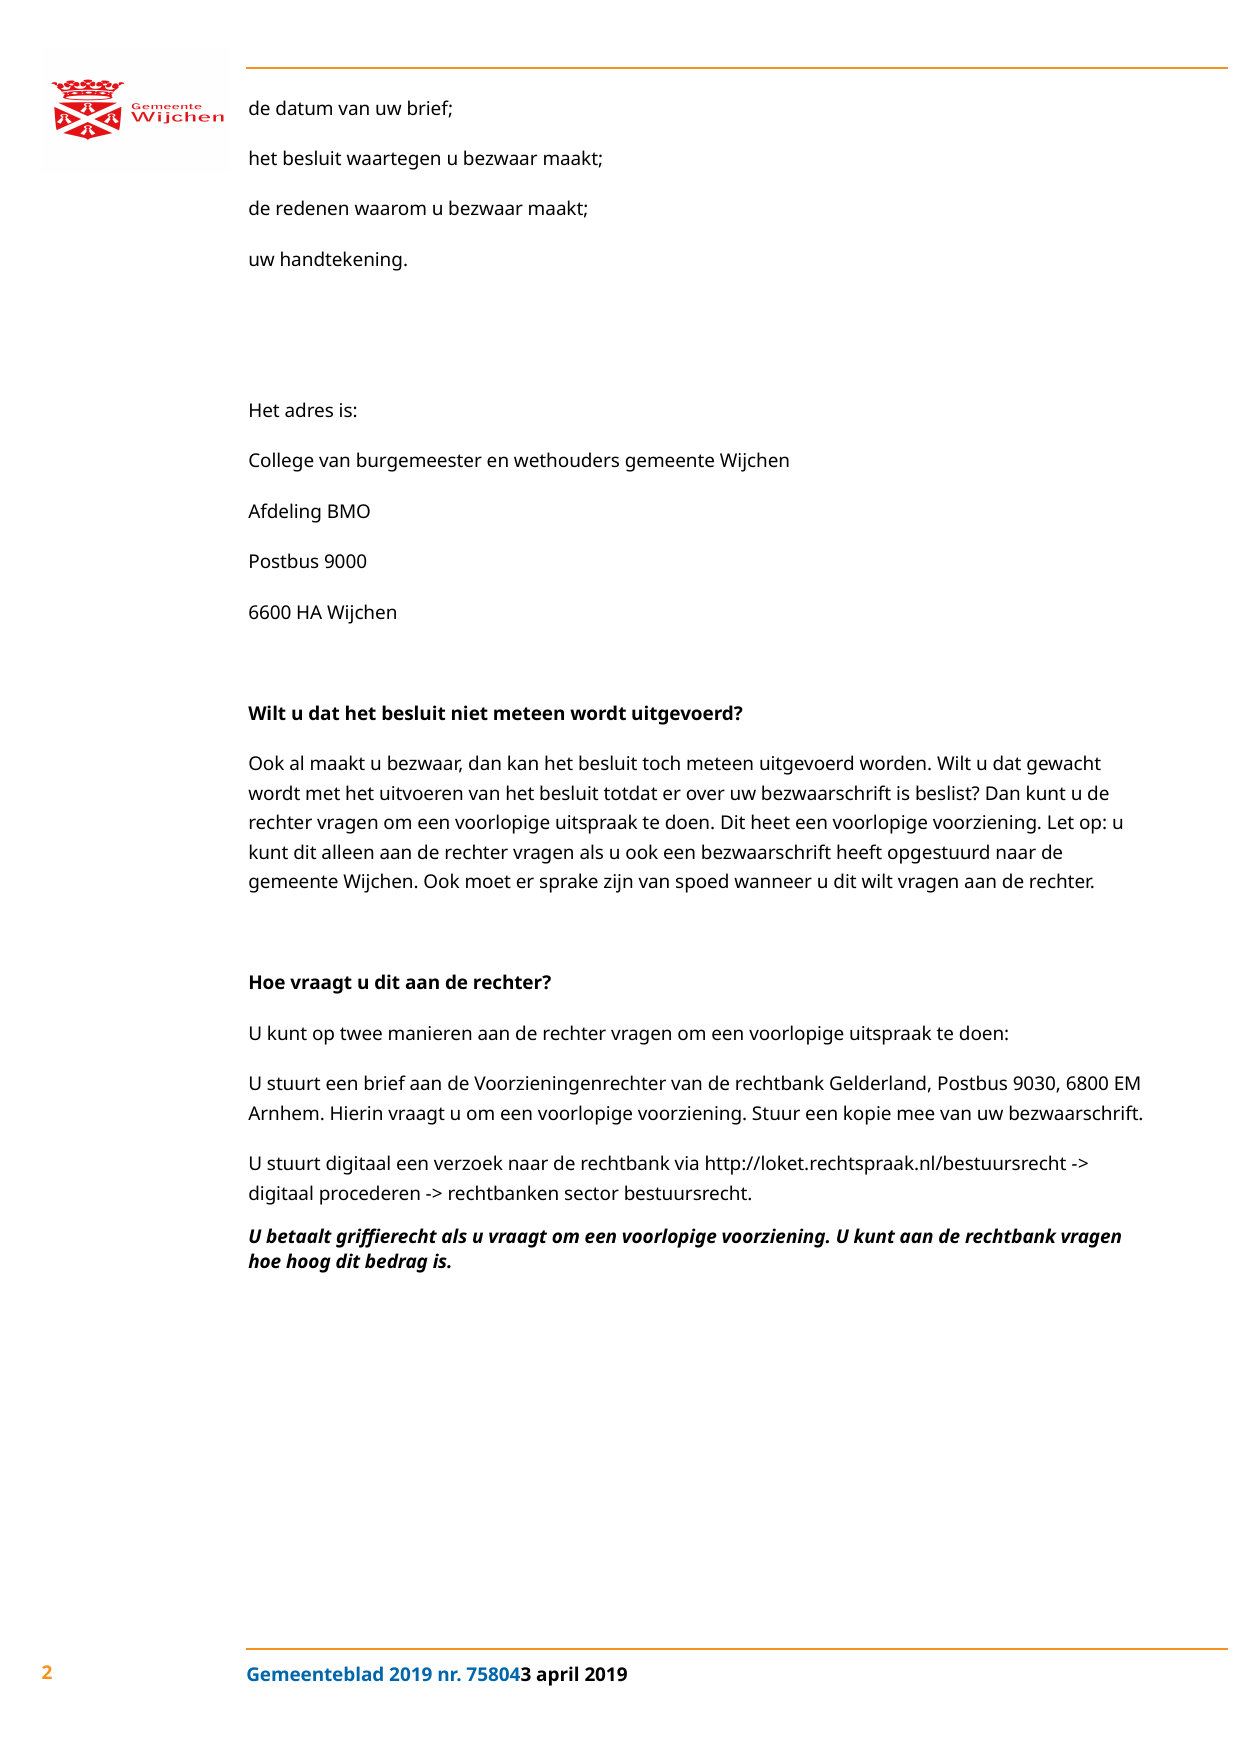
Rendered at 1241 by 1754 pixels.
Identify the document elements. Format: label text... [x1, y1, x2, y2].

text Ook al maakt u bezwaar, dan kan het besluit toch meteen uitgevoerd worden. Wilt u dat gewacht wordt met het uitvoeren van het besluit totdat er over uw bezwaarschrift is beslist? Dan kunt u de rechter vragen om een voorlopige uitspraak te doen. Dit heet een voorlopige voorziening. Let op: u kunt dit alleen aan de rechter vragen als u ook een bezwaarschrift heeft opgestuurd naar de gemeente Wijchen. Ook moet er sprake zijn van spoed wanneer u dit wilt vragen aan de rechter. [248, 750, 1152, 894]
text College van burgemeester en wethouders gemeente Wijchen [248, 448, 1152, 473]
text uw handtekening. [248, 246, 1152, 272]
text U stuurt een brief aan de Voorzieningenrechter van de rechtbank Gelderland, Postbus 9030, 6800 EM Arnhem. Hierin vraagt u om een voorlopige voorziening. Stuur een kopie mee van uw bezwaarschrift. [248, 1070, 1152, 1126]
text U betaalt griffierecht als u vraagt om een voorlopige voorziening. U kunt aan de rechtbank vragen hoe hoog dit bedrag is. [248, 1223, 1152, 1274]
text Afdeling BMO [248, 498, 1152, 524]
text Postbus 9000 [248, 548, 1152, 574]
text het besluit waartegen u bezwaar maakt; [248, 145, 1152, 171]
text Wilt u dat het besluit niet meteen wordt uitgevoerd? [248, 700, 1152, 726]
text Hoe vraagt u dit aan de rechter? [248, 969, 1152, 995]
text de redenen waarom u bezwaar maakt; [248, 196, 1152, 221]
text U kunt op twee manieren aan de rechter vragen om een voorlopige uitspraak te doen: [248, 1020, 1152, 1046]
text de datum van uw brief; [248, 95, 1152, 121]
text 6600 HA Wijchen [248, 599, 1152, 625]
picture [41, 47, 231, 172]
text U stuurt digitaal een verzoek naar de rechtbank via http://loket.rechtspraak.nl/bestuursrecht -> digitaal procederen -> rechtbanken sector bestuursrecht. [248, 1150, 1152, 1206]
text Het adres is: [248, 397, 1152, 423]
